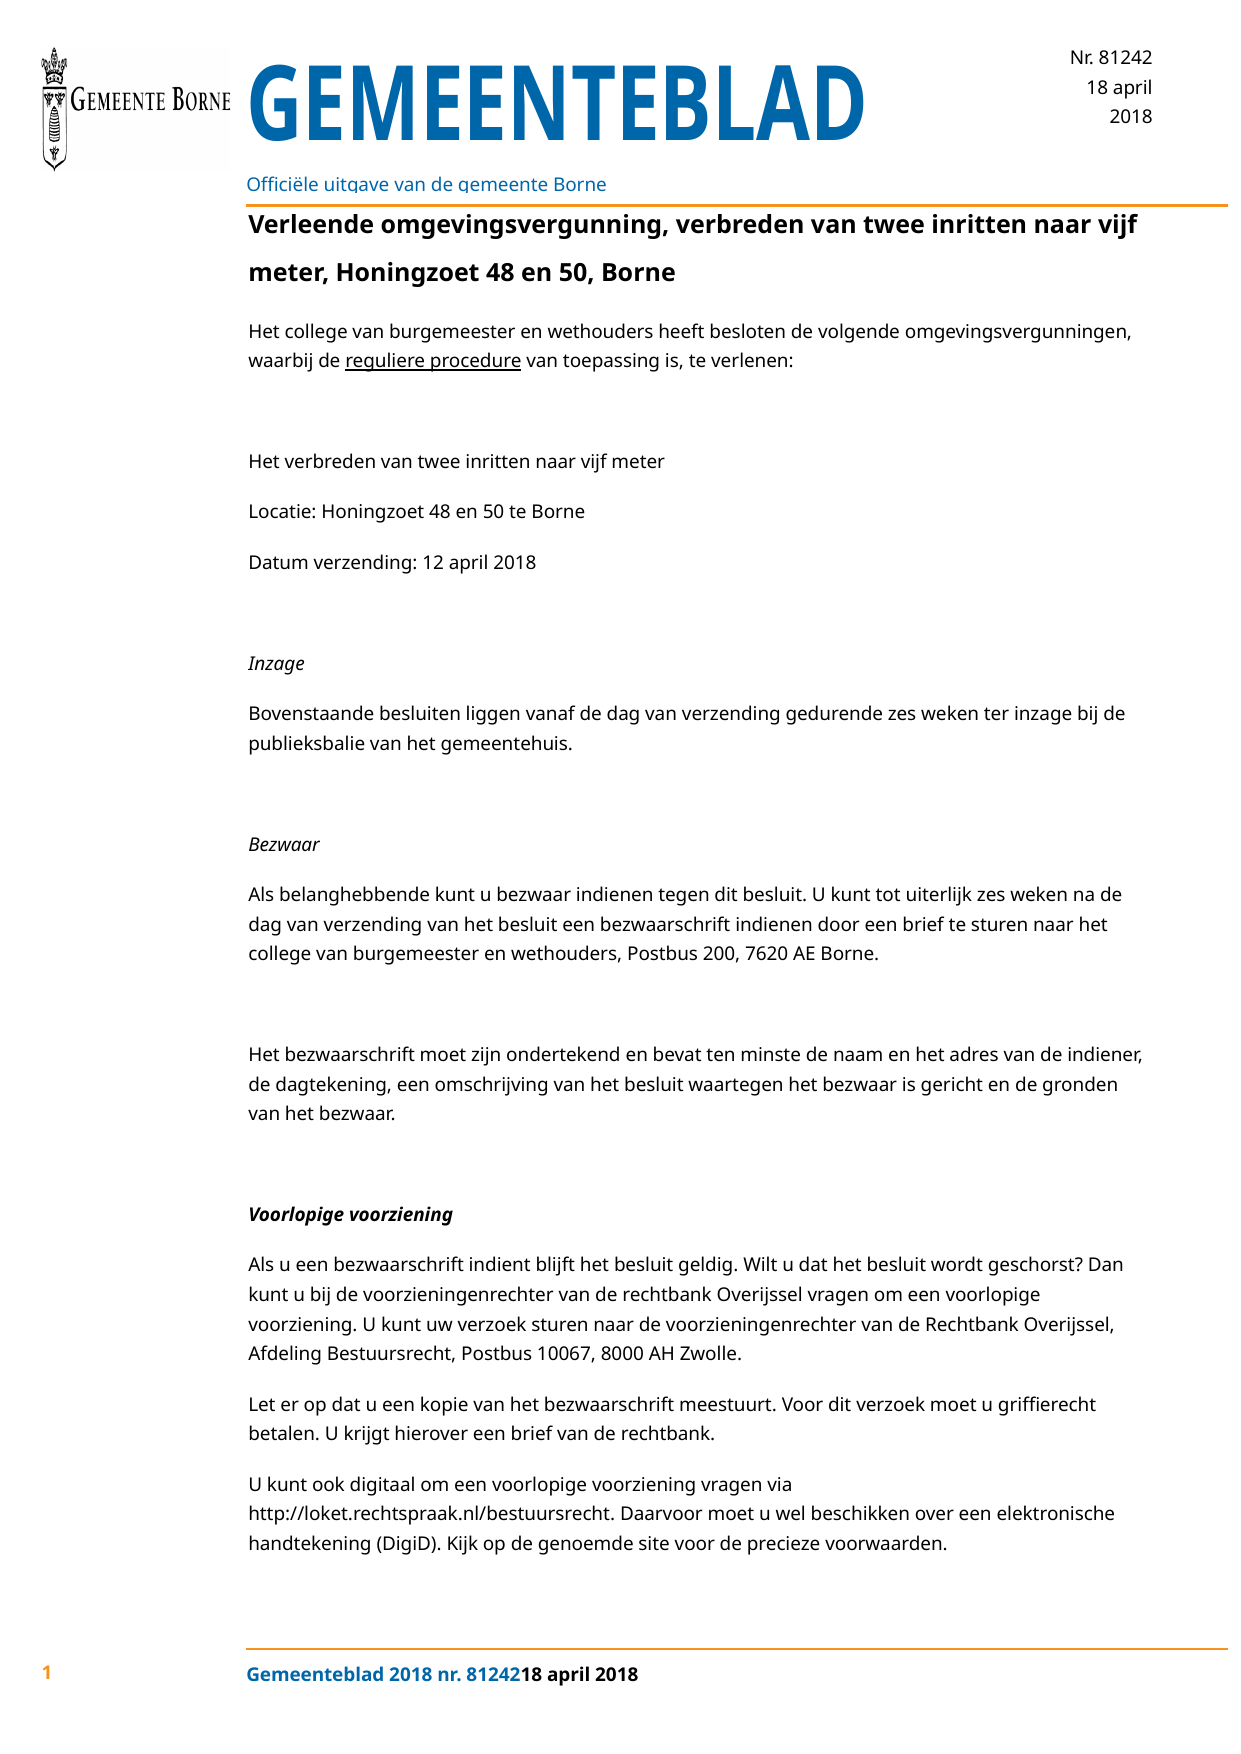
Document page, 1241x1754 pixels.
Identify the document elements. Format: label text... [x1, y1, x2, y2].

text Als belanghebbende kunt u bezwaar indienen tegen dit besluit. U kunt tot uiterlijk zes weken na de dag van verzending van het besluit een bezwaarschrift indienen door een brief te sturen naar het college van burgemeester en wethouders, Postbus 200, 7620 AE Borne. [248, 881, 1152, 966]
text Verleende omgevingsvergunning, verbreden van twee inritten naar vijf meter, Honingzoet 48 en 50, Borne [248, 207, 1152, 288]
text Het college van burgemeester en wethouders heeft besloten de volgende omgevingsvergunningen, waarbij de reguliere procedure van toepassing is, te verlenen: [248, 318, 1152, 373]
text Bezwaar [248, 831, 1152, 857]
text Het bezwaarschrift moet zijn ondertekend en bevat ten minste de naam en het adres van de indiener, de dagtekening, een omschrijving van het besluit waartegen het bezwaar is gericht en de gronden van het bezwaar. [248, 1041, 1152, 1126]
text Als u een bezwaarschrift indient blijft het besluit geldig. Wilt u dat het besluit wordt geschorst? Dan kunt u bij de voorzieningenrechter van de rechtbank Overijssel vragen om een voorlopige voorziening. U kunt uw verzoek sturen naar de voorzieningenrechter van de Rechtbank Overijssel, Afdeling Bestuursrecht, Postbus 10067, 8000 AH Zwolle. [248, 1252, 1152, 1366]
text Voorlopige voorziening [248, 1201, 1152, 1227]
text Bovenstaande besluiten liggen vanaf de dag van verzending gedurende zes weken ter inzage bij de publieksbalie van het gemeentehuis. [248, 700, 1152, 756]
text Het verbreden van twee inritten naar vijf meter [248, 448, 1152, 474]
text U kunt ook digitaal om een voorlopige voorziening vragen via http://loket.rechtspraak.nl/bestuursrecht. Daarvoor moet u wel beschikken over een elektronische handtekening (DigiD). Kijk op de genoemde site voor de precieze voorwaarden. [248, 1471, 1152, 1556]
text Datum verzending: 12 april 2018 [248, 549, 1152, 575]
text Locatie: Honingzoet 48 en 50 te Borne [248, 499, 1152, 524]
picture [41, 47, 231, 172]
text Let er op dat u een kopie van het bezwaarschrift meestuurt. Voor dit verzoek moet u griffierecht betalen. U krijgt hierover een brief van de rechtbank. [248, 1391, 1152, 1446]
text Inzage [248, 650, 1152, 676]
